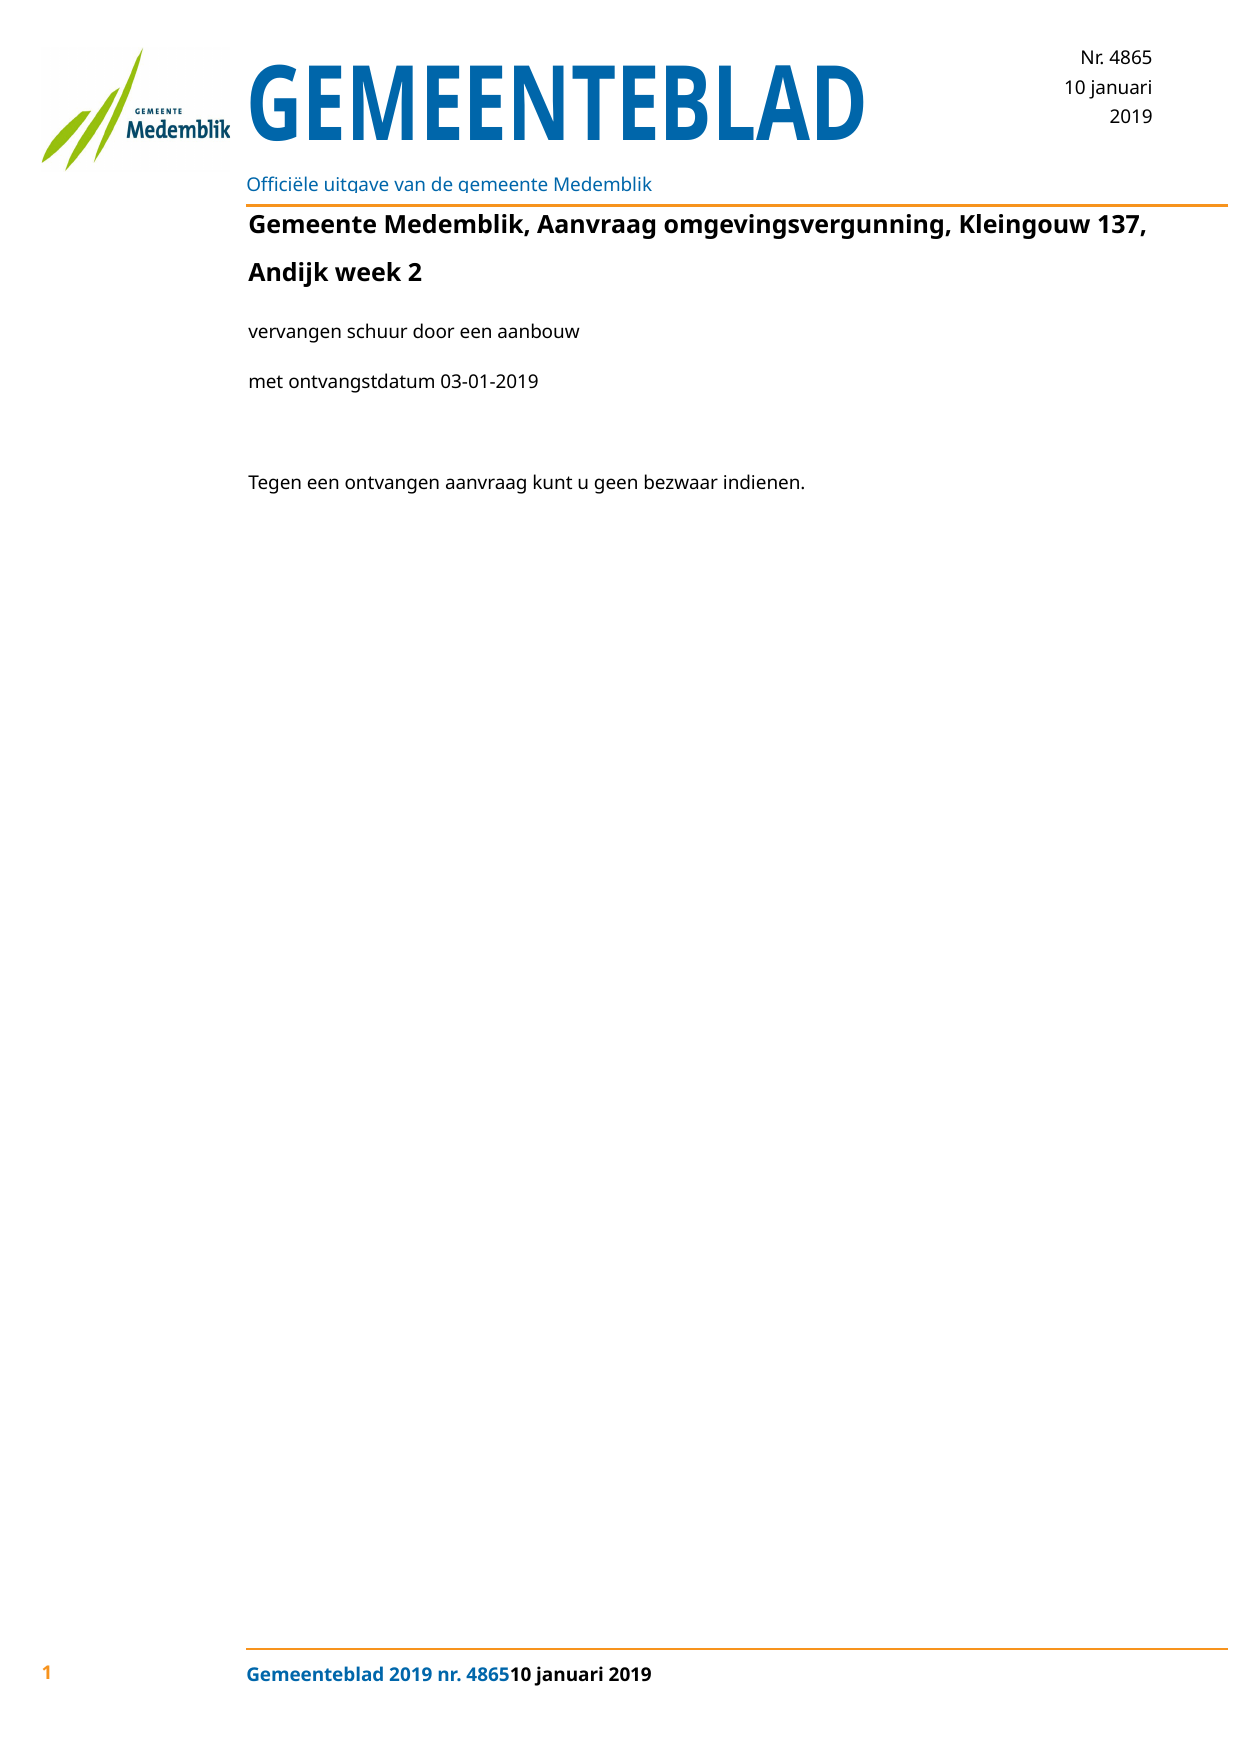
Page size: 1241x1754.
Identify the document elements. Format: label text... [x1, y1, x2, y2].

picture [41, 47, 231, 172]
text Tegen een ontvangen aanvraag kunt u geen bezwaar indienen. [248, 469, 1152, 495]
text met ontvangstdatum 03-01-2019 [248, 368, 1152, 394]
text vervangen schuur door een aanbouw [248, 318, 1152, 344]
text Gemeente Medemblik, Aanvraag omgevingsvergunning, Kleingouw 137, Andijk week 2 [248, 207, 1152, 288]
